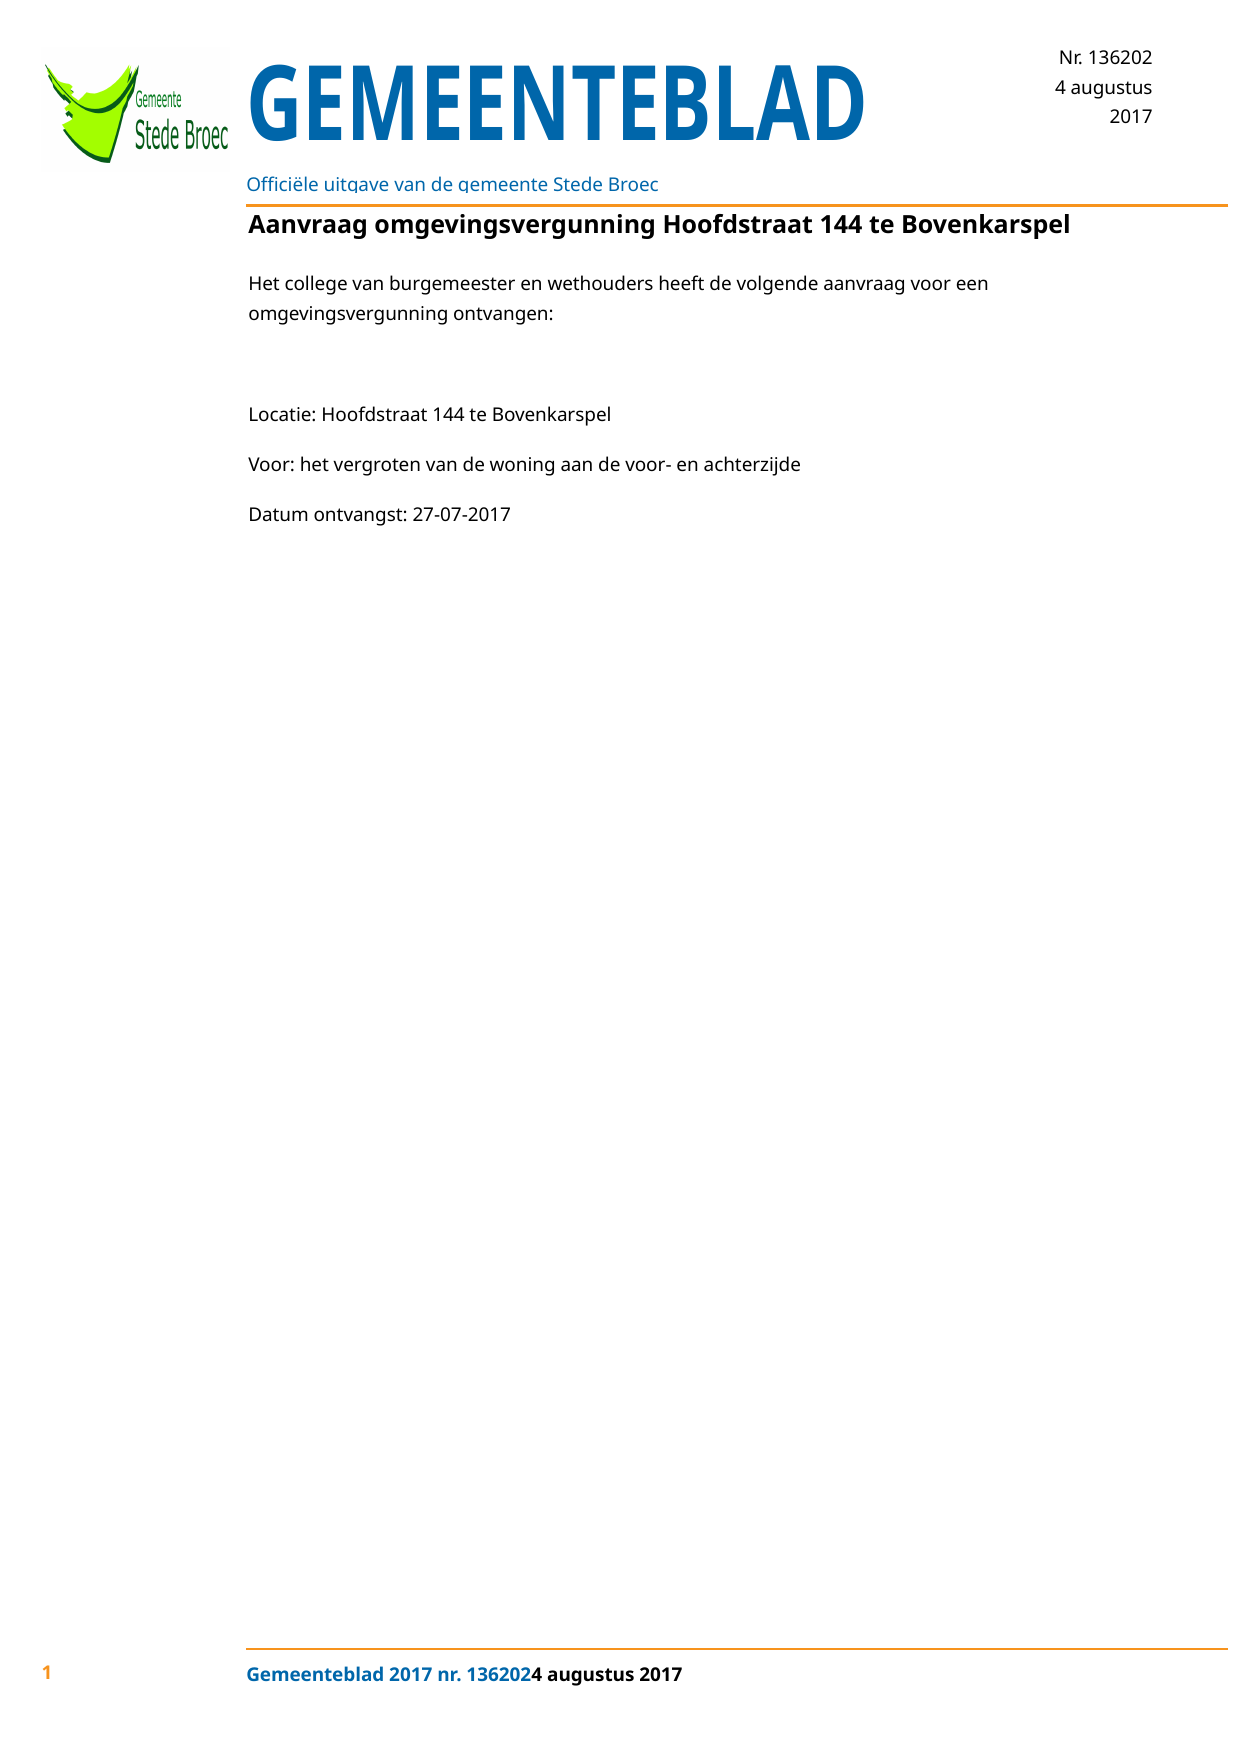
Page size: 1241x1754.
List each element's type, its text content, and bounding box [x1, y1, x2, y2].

picture [41, 47, 231, 172]
text Locatie: Hoofdstraat 144 te Bovenkarspel [248, 401, 1152, 426]
text Voor: het vergroten van de woning aan de voor- en achterzijde [248, 451, 1152, 477]
text Datum ontvangst: 27-07-2017 [248, 502, 1152, 527]
text Het college van burgemeester en wethouders heeft de volgende aanvraag voor een omgevingsvergunning ontvangen: [248, 270, 1152, 326]
text Aanvraag omgevingsvergunning Hoofdstraat 144 te Bovenkarspel [248, 207, 1152, 241]
